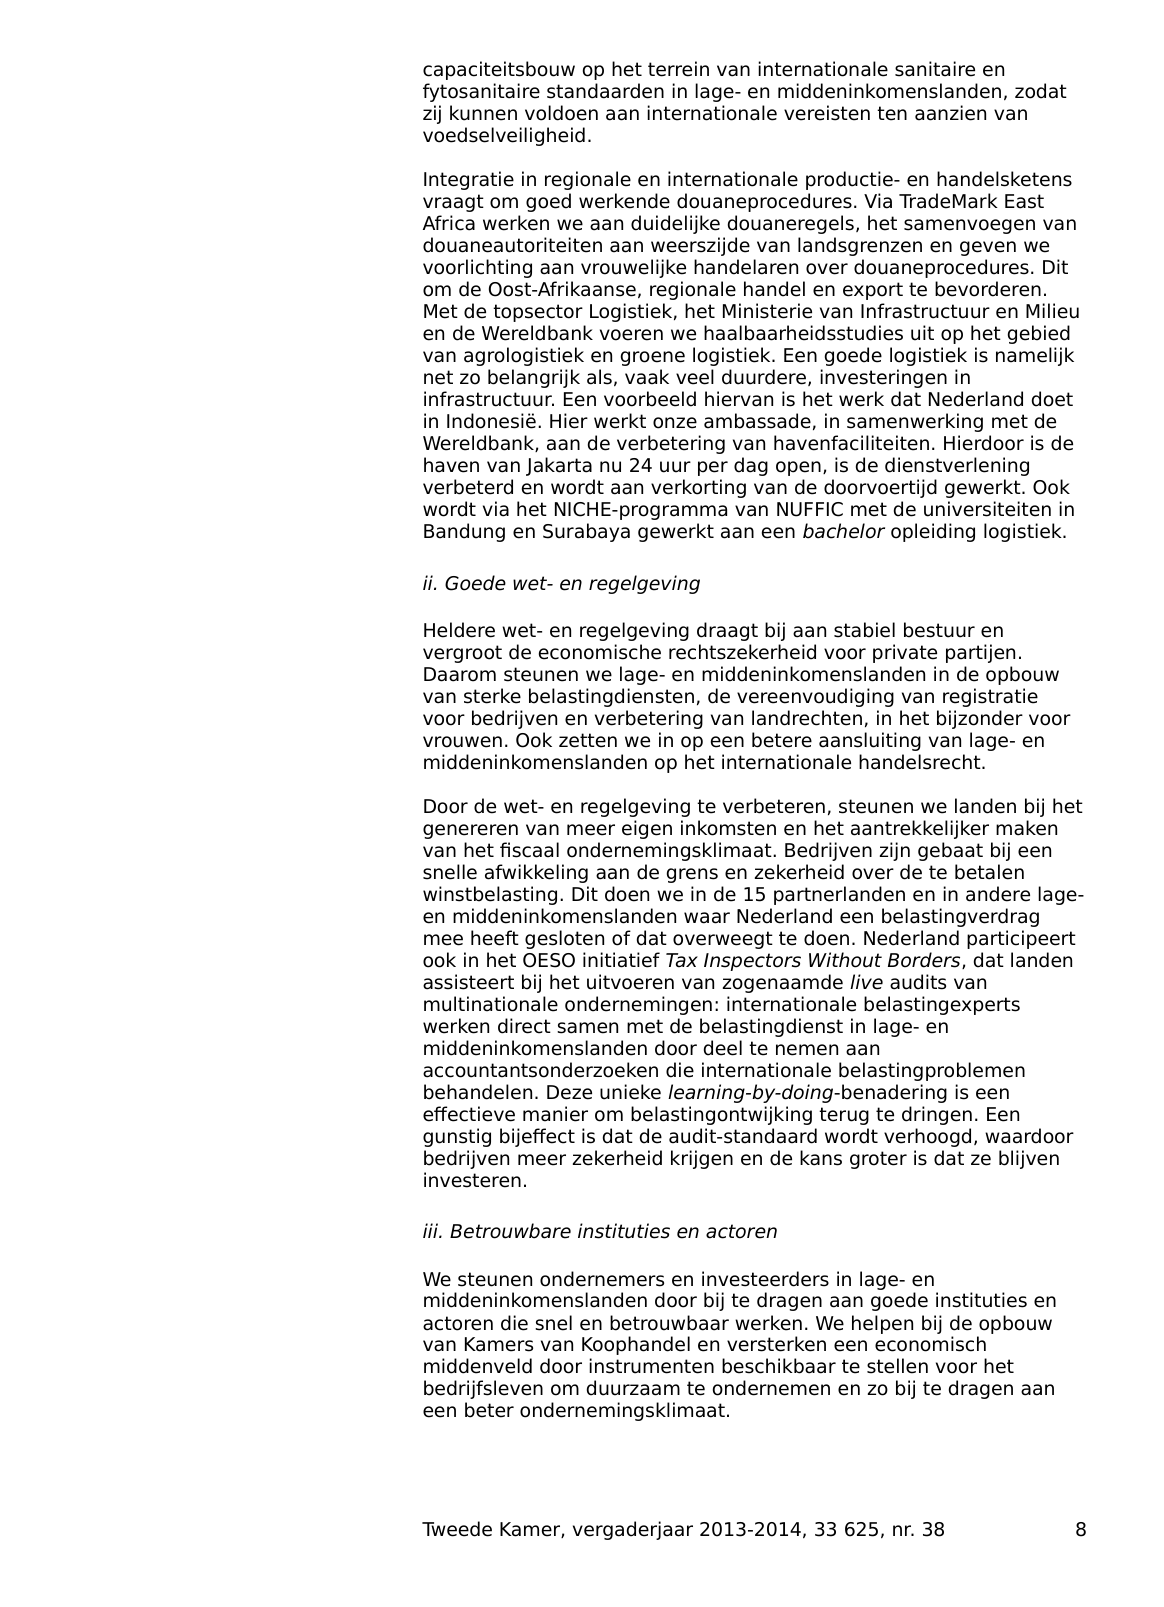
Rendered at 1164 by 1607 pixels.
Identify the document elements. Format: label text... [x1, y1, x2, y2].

text capaciteitsbouw op het terrein van internationale sanitaire en fytosanitaire standaarden in lage- en middeninkomenslanden, zodat zij kunnen voldoen aan internationale vereisten ten aanzien van voedselveiligheid. [422, 59, 1087, 147]
subtitle ii. Goede wet- en regelgeving [422, 573, 1087, 595]
text We steunen ondernemers en investeerders in lage- en middeninkomenslanden door bij te dragen aan goede instituties en actoren die snel en betrouwbaar werken. We helpen bij de opbouw van Kamers van Koophandel en versterken een economisch middenveld door instrumenten beschikbaar te stellen voor het bedrijfsleven om duurzaam te ondernemen en zo bij te dragen aan een beter ondernemingsklimaat. [422, 1268, 1087, 1422]
subtitle iii. Betrouwbare instituties en actoren [422, 1221, 1087, 1243]
text Door de wet- en regelgeving te verbeteren, steunen we landen bij het genereren van meer eigen inkomsten en het aantrekkelijker maken van het fiscaal ondernemingsklimaat. Bedrijven zijn gebaat bij een snelle afwikkeling aan de grens en zekerheid over de te betalen winstbelasting. Dit doen we in de 15 partnerlanden en in andere lage- en middeninkomenslanden waar Nederland een belastingverdrag mee heeft gesloten of dat overweegt te doen. Nederland participeert ook in het OESO initiatief Tax Inspectors Without Borders, dat landen assisteert bij het uitvoeren van zogenaamde live audits van multinationale ondernemingen: internationale belastingexperts werken direct samen met de belastingdienst in lage- en middeninkomenslanden door deel te nemen aan accountantsonderzoeken die internationale belastingproblemen behandelen. Deze unieke learning-by-doing-benadering is een effectieve manier om belastingontwijking terug te dringen. Een gunstig bijeffect is dat de audit-standaard wordt verhoogd, waardoor bedrijven meer zekerheid krijgen en de kans groter is dat ze blijven investeren. [422, 796, 1087, 1191]
text Heldere wet- en regelgeving draagt bij aan stabiel bestuur en vergroot de economische rechtszekerheid voor private partijen. Daarom steunen we lage- en middeninkomenslanden in de opbouw van sterke belastingdiensten, de vereenvoudiging van registratie voor bedrijven en verbetering van landrechten, in het bijzonder voor vrouwen. Ook zetten we in op een betere aansluiting van lage- en middeninkomenslanden op het internationale handelsrecht. [422, 620, 1087, 774]
text Integratie in regionale en internationale productie- en handelsketens vraagt om goed werkende douaneprocedures. Via TradeMark East Africa werken we aan duidelijke douaneregels, het samenvoegen van douaneautoriteiten aan weerszijde van landsgrenzen en geven we voorlichting aan vrouwelijke handelaren over douaneprocedures. Dit om de Oost-Afrikaanse, regionale handel en export te bevorderen. Met de topsector Logistiek, het Ministerie van Infrastructuur en Milieu en de Wereldbank voeren we haalbaarheidsstudies uit op het gebied van agrologistiek en groene logistiek. Een goede logistiek is namelijk net zo belangrijk als, vaak veel duurdere, investeringen in infrastructuur. Een voorbeeld hiervan is het werk dat Nederland doet in Indonesië. Hier werkt onze ambassade, in samenwerking met de Wereldbank, aan de verbetering van havenfaciliteiten. Hierdoor is de haven van Jakarta nu 24 uur per dag open, is de dienstverlening verbeterd en wordt aan verkorting van de doorvoertijd gewerkt. Ook wordt via het NICHE-programma van NUFFIC met de universiteiten in Bandung en Surabaya gewerkt aan een bachelor opleiding logistiek. [422, 169, 1087, 543]
